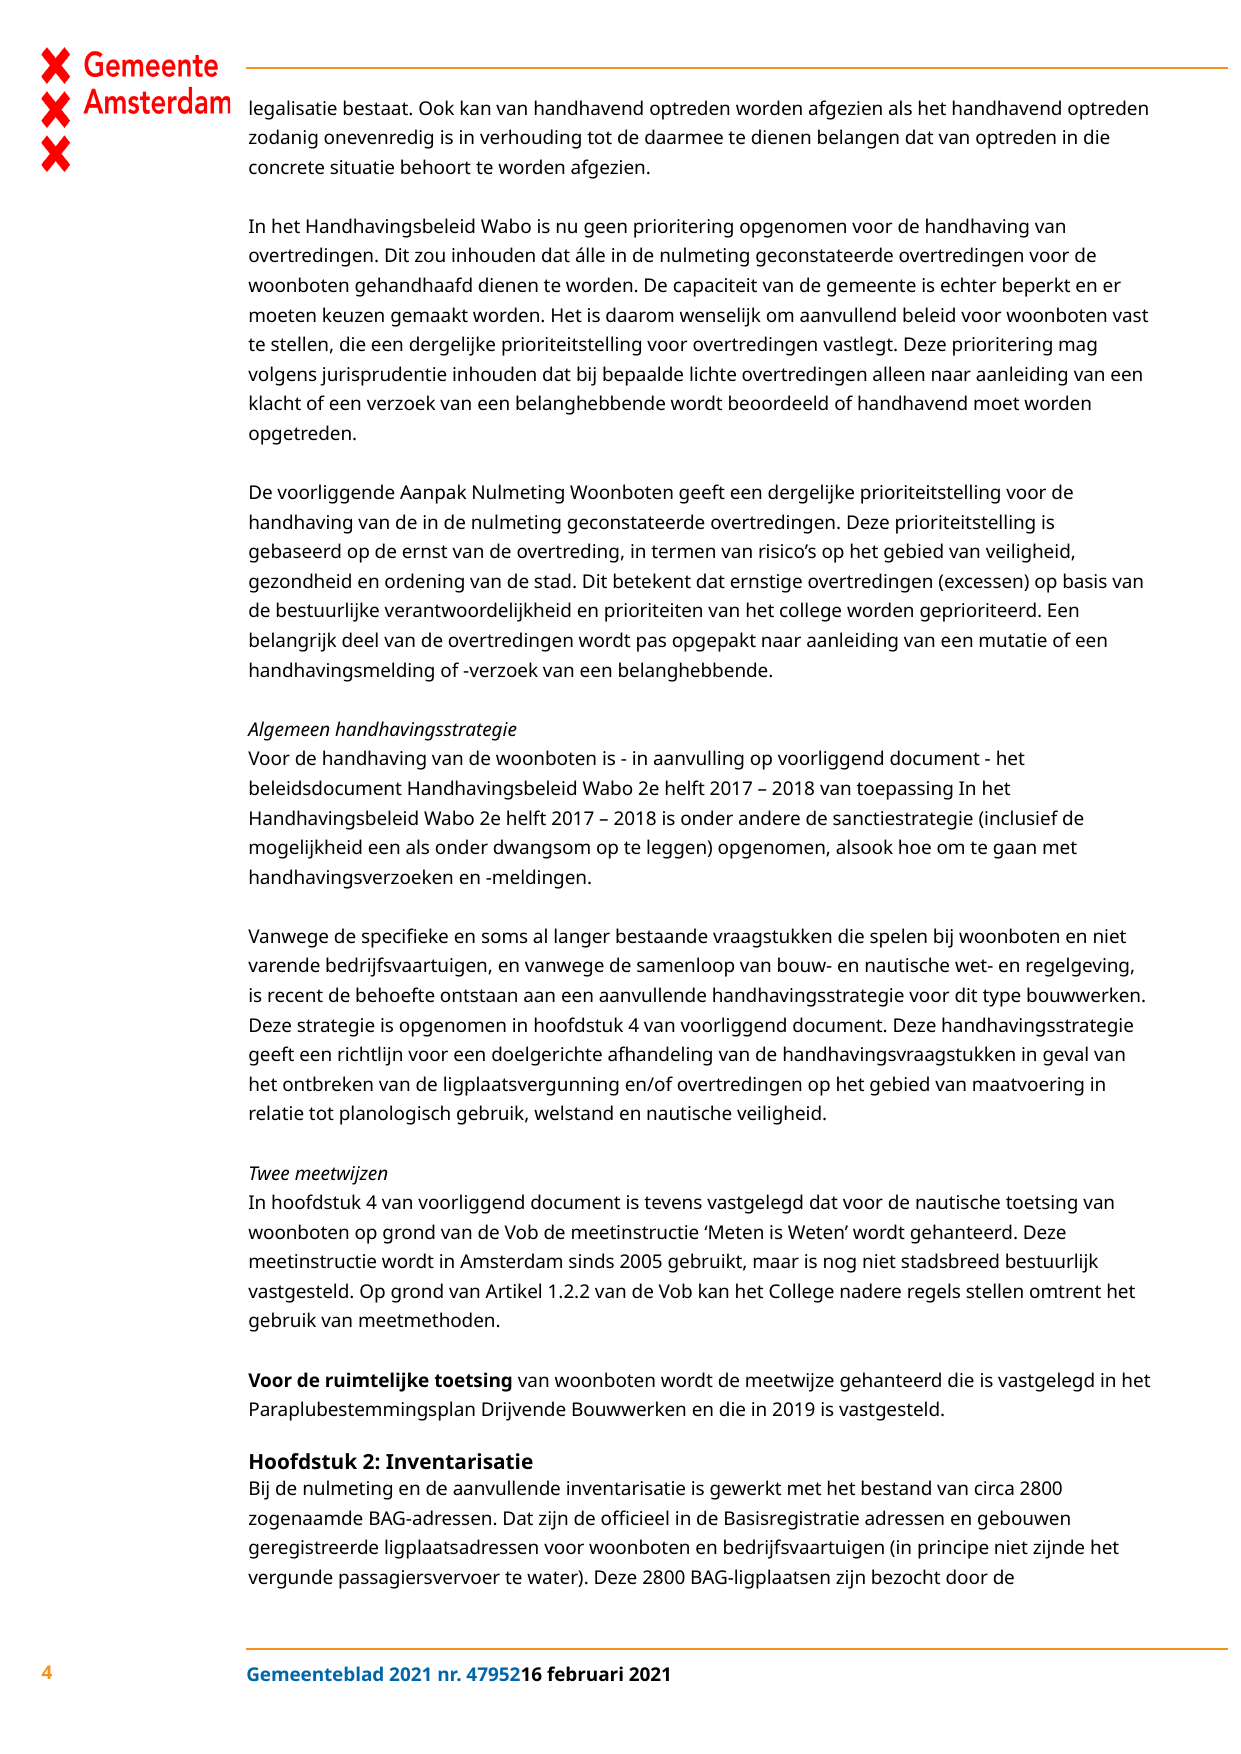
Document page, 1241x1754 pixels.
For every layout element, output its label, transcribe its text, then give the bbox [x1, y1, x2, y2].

text Voor de handhaving van de woonboten is - in aanvulling op voorliggend document - het beleidsdocument Handhavingsbeleid Wabo 2e helft 2017 – 2018 van toepassing In het Handhavingsbeleid Wabo 2e helft 2017 – 2018 is onder andere de sanctiestrategie (inclusief de mogelijkheid een als onder dwangsom op te leggen) opgenomen, alsook hoe om te gaan met handhavingsverzoeken en -meldingen. [248, 746, 1152, 890]
text Algemeen handhavingsstrategie [248, 716, 1152, 742]
text De voorliggende Aanpak Nulmeting Woonboten geeft een dergelijke prioriteitstelling voor de handhaving van de in de nulmeting geconstateerde overtredingen. Deze prioriteitstelling is gebaseerd op de ernst van de overtreding, in termen van risico’s op het gebied van veiligheid, gezondheid en ordening van de stad. Dit betekent dat ernstige overtredingen (excessen) op basis van de bestuurlijke verantwoordelijkheid en prioriteiten van het college worden geprioriteerd. Een belangrijk deel van de overtredingen wordt pas opgepakt naar aanleiding van een mutatie of een handhavingsmelding of -verzoek van een belanghebbende. [248, 479, 1152, 683]
picture [41, 47, 231, 172]
text Voor de ruimtelijke toetsing van woonboten wordt de meetwijze gehanteerd die is vastgelegd in het Paraplubestemmingsplan Drijvende Bouwwerken en die in 2019 is vastgesteld. [248, 1367, 1152, 1422]
text Vanwege de specifieke en soms al langer bestaande vraagstukken die spelen bij woonboten en niet varende bedrijfsvaartuigen, en vanwege de samenloop van bouw- en nautische wet- en regelgeving, is recent de behoefte ontstaan aan een aanvullende handhavingsstrategie voor dit type bouwwerken. Deze strategie is opgenomen in hoofdstuk 4 van voorliggend document. Deze handhavingsstrategie geeft een richtlijn voor een doelgerichte afhandeling van de handhavingsvraagstukken in geval van het ontbreken van de ligplaatsvergunning en/of overtredingen op het gebied van maatvoering in relatie tot planologisch gebruik, welstand en nautische veiligheid. [248, 923, 1152, 1126]
text Twee meetwijzen [248, 1160, 1152, 1186]
text legalisatie bestaat. Ook kan van handhavend optreden worden afgezien als het handhavend optreden zodanig onevenredig is in verhouding tot de daarmee te dienen belangen dat van optreden in die concrete situatie behoort te worden afgezien. [248, 95, 1152, 180]
text In hoofdstuk 4 van voorliggend document is tevens vastgelegd dat voor de nautische toetsing van woonboten op grond van de Vob de meetinstructie ‘Meten is Weten’ wordt gehanteerd. Deze meetinstructie wordt in Amsterdam sinds 2005 gebruikt, maar is nog niet stadsbreed bestuurlijk vastgesteld. Op grond van Artikel 1.2.2 van de Vob kan het College nadere regels stellen omtrent het gebruik van meetmethoden. [248, 1189, 1152, 1333]
text In het Handhavingsbeleid Wabo is nu geen prioritering opgenomen voor de handhaving van overtredingen. Dit zou inhouden dat álle in de nulmeting geconstateerde overtredingen voor de woonboten gehandhaafd dienen te worden. De capaciteit van de gemeente is echter beperkt en er moeten keuzen gemaakt worden. Het is daarom wenselijk om aanvullend beleid voor woonboten vast te stellen, die een dergelijke prioriteitstelling voor overtredingen vastlegt. Deze prioritering mag volgens jurisprudentie inhouden dat bij bepaalde lichte overtredingen alleen naar aanleiding van een klacht of een verzoek van een belanghebbende wordt beoordeeld of handhavend moet worden opgetreden. [248, 213, 1152, 446]
text Hoofdstuk 2: Inventarisatie [248, 1447, 1152, 1475]
text Bij de nulmeting en de aanvullende inventarisatie is gewerkt met het bestand van circa 2800 zogenaamde BAG-adressen. Dat zijn de officieel in de Basisregistratie adressen en gebouwen geregistreerde ligplaatsadressen voor woonboten en bedrijfsvaartuigen (in principe niet zijnde het vergunde passagiersvervoer te water). Deze 2800 BAG-ligplaatsen zijn bezocht door de [248, 1475, 1152, 1590]
